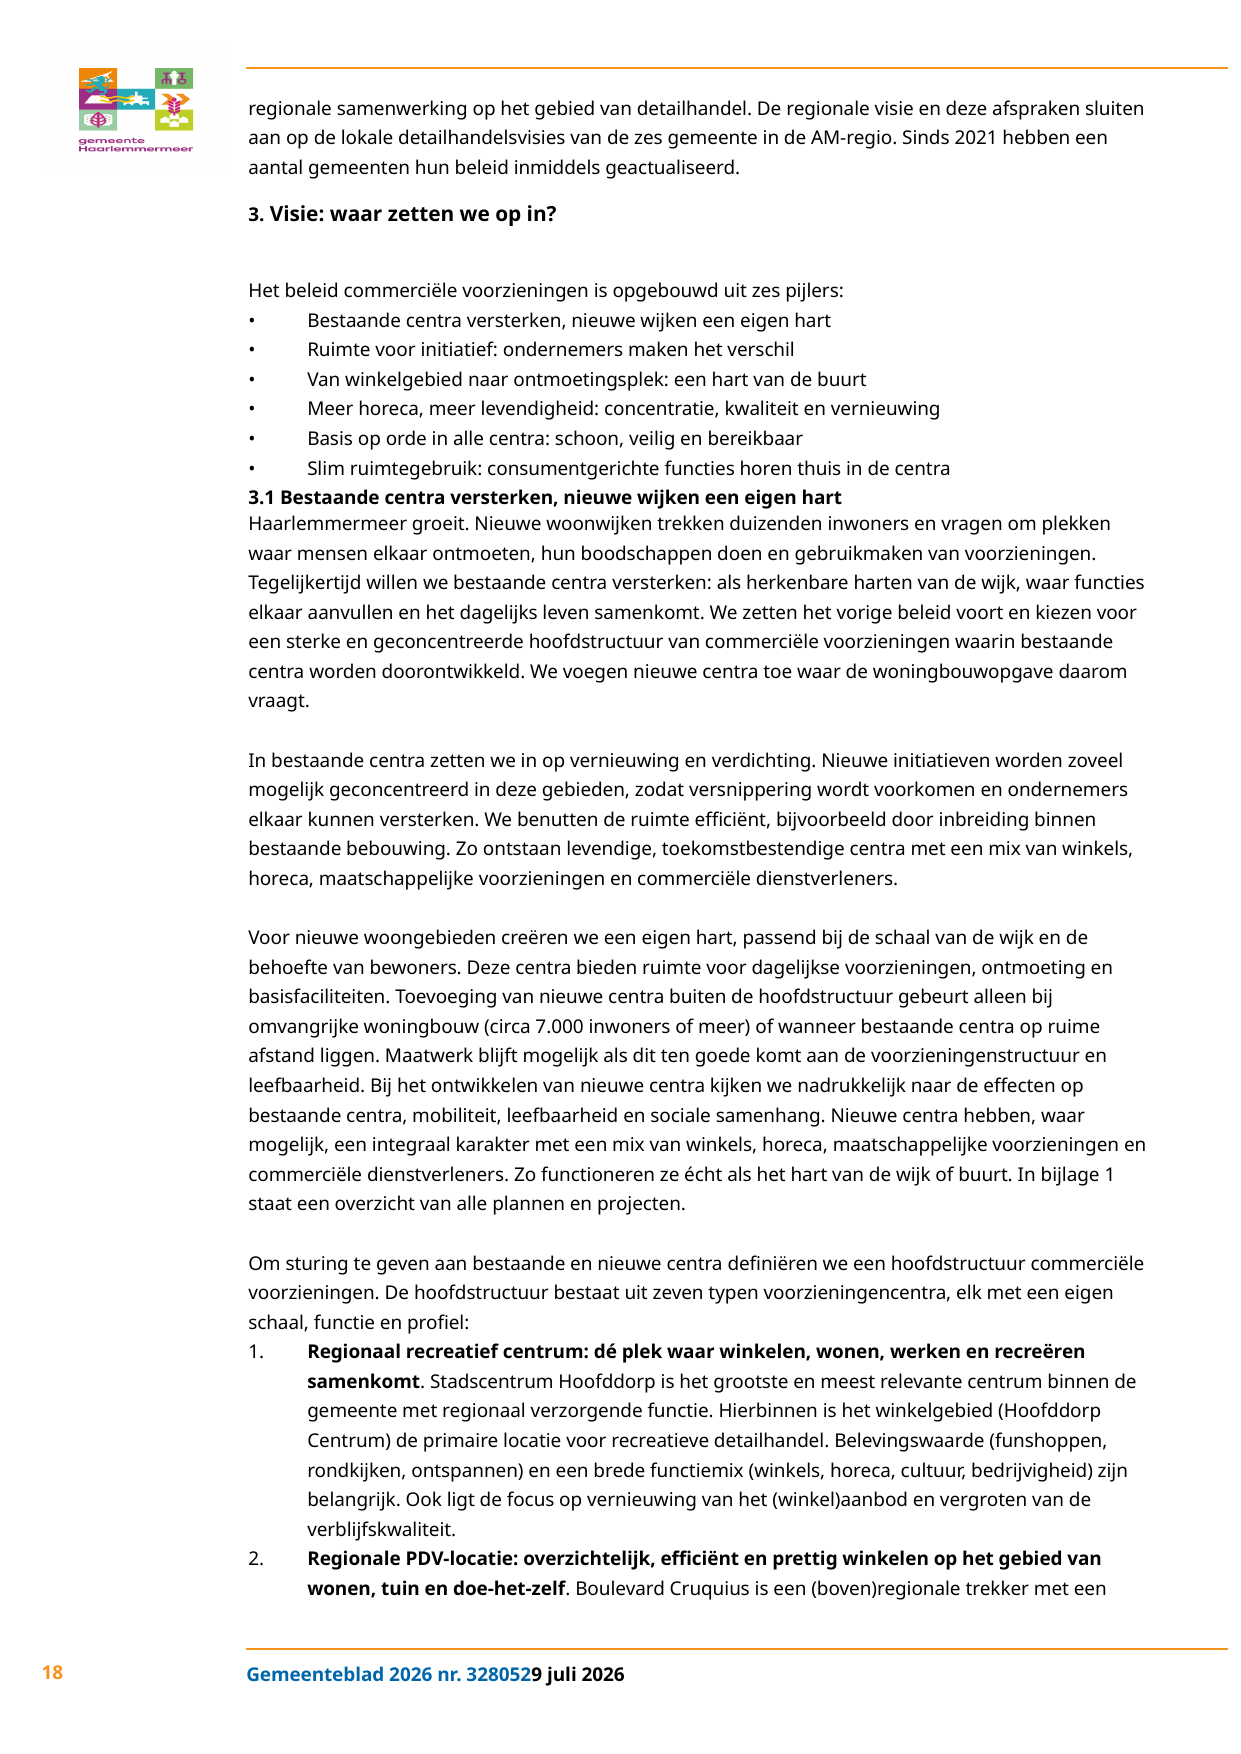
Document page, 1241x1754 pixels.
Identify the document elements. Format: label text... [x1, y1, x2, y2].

text Het beleid commerciële voorzieningen is opgebouwd uit zes pijlers: [248, 277, 1152, 303]
text regionale samenwerking op het gebied van detailhandel. De regionale visie en deze afspraken sluiten aan op de lokale detailhandelsvisies van de zes gemeente in de AM-regio. Sinds 2021 hebben een aantal gemeenten hun beleid inmiddels geactualiseerd. [248, 95, 1152, 180]
text Om sturing te geven aan bestaande en nieuwe centra definiëren we een hoofdstructuur commerciële voorzieningen. De hoofdstructuur bestaat uit zeven typen voorzieningencentra, elk met een eigen schaal, functie en profiel: [248, 1250, 1152, 1334]
text Voor nieuwe woongebieden creëren we een eigen hart, passend bij de schaal van de wijk en de behoefte van bewoners. Deze centra bieden ruimte voor dagelijkse voorzieningen, ontmoeting en basisfaciliteiten. Toevoeging van nieuwe centra buiten de hoofdstructuur gebeurt alleen bij omvangrijke woningbouw (circa 7.000 inwoners of meer) of wanneer bestaande centra op ruime afstand liggen. Maatwerk blijft mogelijk als dit ten goede komt aan de voorzieningenstructuur en leefbaarheid. Bij het ontwikkelen van nieuwe centra kijken we nadrukkelijk naar de effecten op bestaande centra, mobiliteit, leefbaarheid en sociale samenhang. Nieuwe centra hebben, waar mogelijk, een integraal karakter met een mix van winkels, horeca, maatschappelijke voorzieningen en commerciële dienstverleners. Zo functioneren ze écht als het hart van de wijk of buurt. In bijlage 1 staat een overzicht van alle plannen en projecten. [248, 924, 1152, 1216]
text Haarlemmermeer groeit. Nieuwe woonwijken trekken duizenden inwoners en vragen om plekken waar mensen elkaar ontmoeten, hun boodschappen doen en gebruikmaken van voorzieningen. Tegelijkertijd willen we bestaande centra versterken: als herkenbare harten van de wijk, waar functies elkaar aanvullen en het dagelijks leven samenkomt. We zetten het vorige beleid voort en kiezen voor een sterke en geconcentreerde hoofdstructuur van commerciële voorzieningen waarin bestaande centra worden doorontwikkeld. We voegen nieuwe centra toe waar de woningbouwopgave daarom vraagt. [248, 510, 1152, 713]
list Regionale PDV-locatie: overzichtelijk, efficiënt en prettig winkelen op het gebied van wonen, tuin en doe-het-zelf. Boulevard Cruquius is een (boven)regionale trekker met een [248, 1546, 1152, 1601]
list Regionaal recreatief centrum: dé plek waar winkelen, wonen, werken en recreëren samenkomt. Stadscentrum Hoofddorp is het grootste en meest relevante centrum binnen de gemeente met regionaal verzorgende functie. Hierbinnen is het winkelgebied (Hoofddorp Centrum) de primaire locatie voor recreatieve detailhandel. Belevingswaarde (funshoppen, rondkijken, ontspannen) en een brede functiemix (winkels, horeca, cultuur, bedrijvigheid) zijn belangrijk. Ook ligt de focus op vernieuwing van het (winkel)aanbod en vergroten van de verblijfskwaliteit. [248, 1338, 1152, 1542]
text 3. Visie: waar zetten we op in? [248, 199, 1152, 228]
picture [41, 47, 231, 172]
list Ruimte voor initiatief: ondernemers maken het verschil [248, 336, 1152, 362]
list Basis op orde in alle centra: schoon, veilig en bereikbaar [248, 425, 1152, 451]
list Slim ruimtegebruik: consumentgerichte functies horen thuis in de centra [248, 455, 1152, 481]
list Meer horeca, meer levendigheid: concentratie, kwaliteit en vernieuwing [248, 396, 1152, 421]
list Bestaande centra versterken, nieuwe wijken een eigen hart [248, 307, 1152, 333]
text 3.1 Bestaande centra versterken, nieuwe wijken een eigen hart [248, 484, 1152, 510]
list Van winkelgebied naar ontmoetingsplek: een hart van de buurt [248, 366, 1152, 392]
text In bestaande centra zetten we in op vernieuwing en verdichting. Nieuwe initiatieven worden zoveel mogelijk geconcentreerd in deze gebieden, zodat versnippering wordt voorkomen en ondernemers elkaar kunnen versterken. We benutten de ruimte efficiënt, bijvoorbeeld door inbreiding binnen bestaande bebouwing. Zo ontstaan levendige, toekomstbestendige centra met een mix van winkels, horeca, maatschappelijke voorzieningen en commerciële dienstverleners. [248, 747, 1152, 891]
